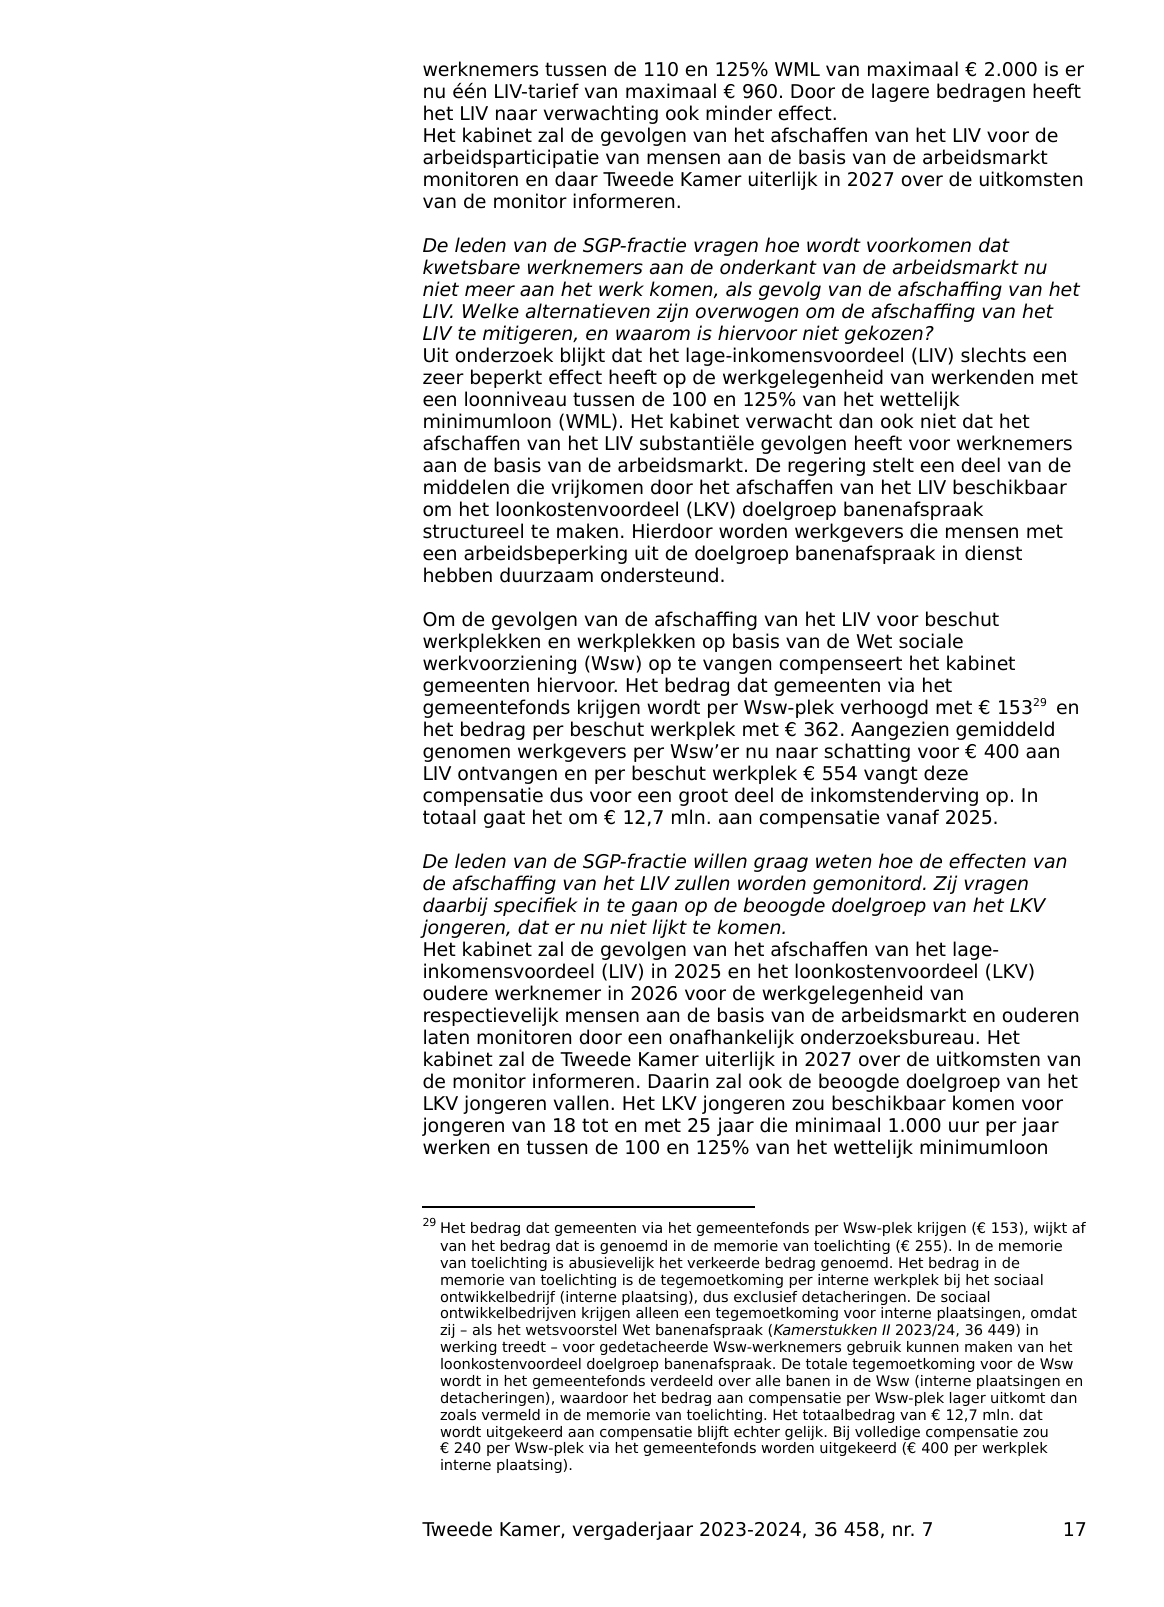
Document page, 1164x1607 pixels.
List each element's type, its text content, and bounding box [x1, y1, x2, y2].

text Het kabinet zal de gevolgen van het afschaffen van het LIV voor de arbeidsparticipatie van mensen aan de basis van de arbeidsmarkt monitoren en daar Tweede Kamer uiterlijk in 2027 over de uitkomsten van de monitor informeren. [422, 125, 1087, 213]
text Het bedrag dat gemeenten via het gemeentefonds per Wsw-plek krijgen (€ 153), wijkt af van het bedrag dat is genoemd in de memorie van toelichting (€ 255). In de memorie van toelichting is abusievelijk het verkeerde bedrag genoemd. Het bedrag in de memorie van toelichting is de tegemoetkoming per interne werkplek bij het sociaal ontwikkelbedrijf (interne plaatsing), dus exclusief detacheringen. De sociaal ontwikkelbedrijven krijgen alleen een tegemoetkoming voor interne plaatsingen, omdat zij – als het wetsvoorstel Wet banenafspraak (Kamerstukken II 2023/24, 36 449) in werking treedt – voor gedetacheerde Wsw-werknemers gebruik kunnen maken van het loonkostenvoordeel doelgroep banenafspraak. De totale tegemoetkoming voor de Wsw wordt in het gemeentefonds verdeeld over alle banen in de Wsw (interne plaatsingen en detacheringen), waardoor het bedrag aan compensatie per Wsw-plek lager uitkomt dan zoals vermeld in de memorie van toelichting. Het totaalbedrag van € 12,7 mln. dat wordt uitgekeerd aan compensatie blijft echter gelijk. Bij volledige compensatie zou € 240 per Wsw-plek via het gemeentefonds worden uitgekeerd (€ 400 per werkplek interne plaatsing). [422, 1216, 1087, 1474]
text De leden van de SGP-fractie vragen hoe wordt voorkomen dat kwetsbare werknemers aan de onderkant van de arbeidsmarkt nu niet meer aan het werk komen, als gevolg van de afschaffing van het LIV. Welke alternatieven zijn overwogen om de afschaffing van het LIV te mitigeren, en waarom is hiervoor niet gekozen? [422, 235, 1087, 345]
text Uit onderzoek blijkt dat het lage-inkomensvoordeel (LIV) slechts een zeer beperkt effect heeft op de werkgelegenheid van werkenden met een loonniveau tussen de 100 en 125% van het wettelijk minimumloon (WML). Het kabinet verwacht dan ook niet dat het afschaffen van het LIV substantiële gevolgen heeft voor werknemers aan de basis van de arbeidsmarkt. De regering stelt een deel van de middelen die vrijkomen door het afschaffen van het LIV beschikbaar om het loonkostenvoordeel (LKV) doelgroep banenafspraak structureel te maken. Hierdoor worden werkgevers die mensen met een arbeidsbeperking uit de doelgroep banenafspraak in dienst hebben duurzaam ondersteund. [422, 345, 1087, 587]
text Het kabinet zal de gevolgen van het afschaffen van het lage-inkomensvoordeel (LIV) in 2025 en het loonkostenvoordeel (LKV) oudere werknemer in 2026 voor de werkgelegenheid van respectievelijk mensen aan de basis van de arbeidsmarkt en ouderen laten monitoren door een onafhankelijk onderzoeksbureau. Het kabinet zal de Tweede Kamer uiterlijk in 2027 over de uitkomsten van de monitor informeren. Daarin zal ook de beoogde doelgroep van het LKV jongeren vallen. Het LKV jongeren zou beschikbaar komen voor jongeren van 18 tot en met 25 jaar die minimaal 1.000 uur per jaar werken en tussen de 100 en 125% van het wettelijk minimumloon [422, 939, 1087, 1159]
text De leden van de SGP-fractie willen graag weten hoe de effecten van de afschaffing van het LIV zullen worden gemonitord. Zij vragen daarbij specifiek in te gaan op de beoogde doelgroep van het LKV jongeren, dat er nu niet lijkt te komen. [422, 851, 1087, 939]
text Om de gevolgen van de afschaffing van het LIV voor beschut werkplekken en werkplekken op basis van de Wet sociale werkvoorziening (Wsw) op te vangen compenseert het kabinet gemeenten hiervoor. Het bedrag dat gemeenten via het gemeentefonds krijgen wordt per Wsw-plek verhoogd met € 153 en het bedrag per beschut werkplek met € 362. Aangezien gemiddeld genomen werkgevers per Wsw’er nu naar schatting voor € 400 aan LIV ontvangen en per beschut werkplek € 554 vangt deze compensatie dus voor een groot deel de inkomstenderving op. In totaal gaat het om € 12,7 mln. aan compensatie vanaf 2025. [422, 609, 1087, 829]
text werknemers tussen de 110 en 125% WML van maximaal € 2.000 is er nu één LIV-tarief van maximaal € 960. Door de lagere bedragen heeft het LIV naar verwachting ook minder effect. [422, 59, 1087, 125]
